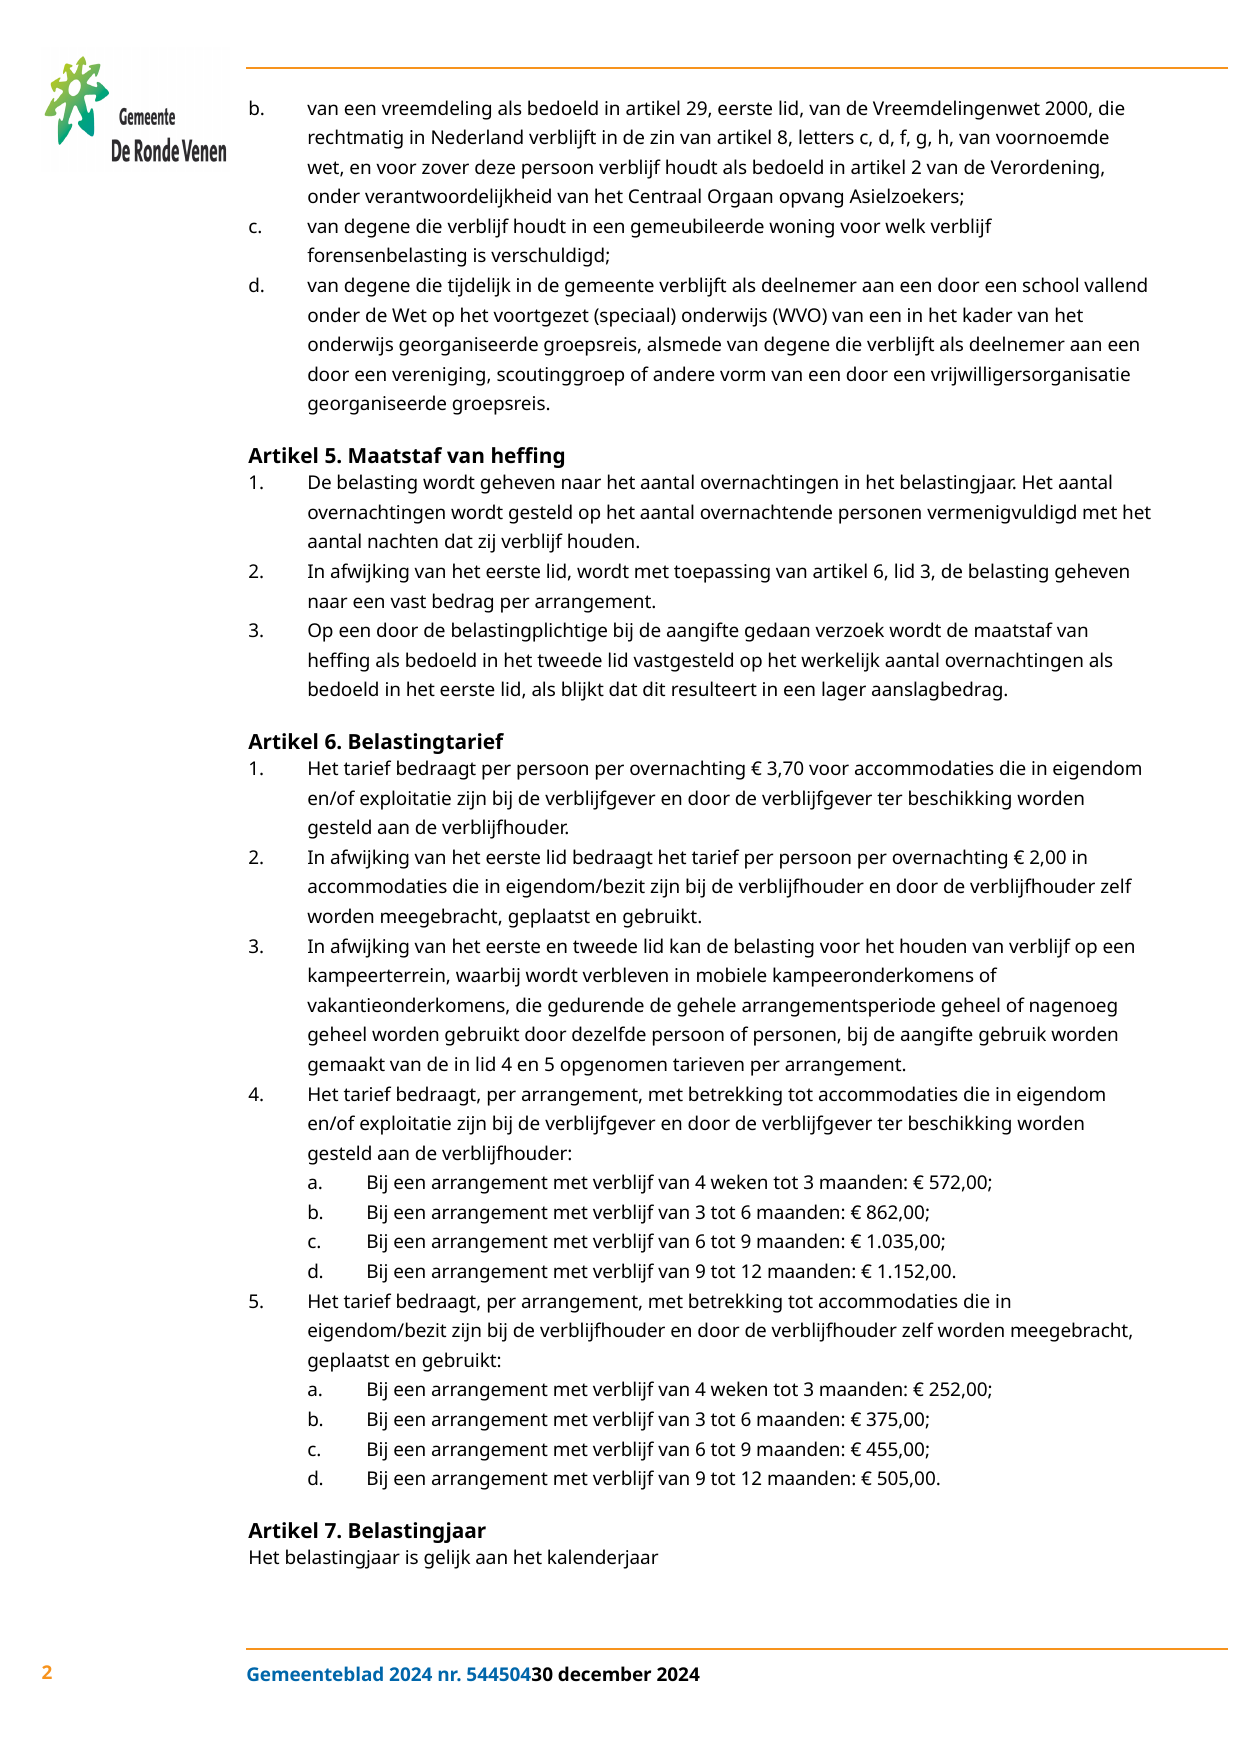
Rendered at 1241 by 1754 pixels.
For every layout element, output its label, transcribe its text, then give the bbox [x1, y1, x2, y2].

list Bij een arrangement met verblijf van 6 tot 9 maanden: € 455,00; [307, 1436, 1152, 1462]
text Artikel 6. Belastingtarief [248, 727, 1152, 755]
list Bij een arrangement met verblijf van 3 tot 6 maanden: € 375,00; [307, 1406, 1152, 1432]
list Het tarief bedraagt per persoon per overnachting € 3,70 voor accommodaties die in eigendom en/of exploitatie zijn bij de verblijfgever en door de verblijfgever ter beschikking worden gesteld aan de verblijfhouder. [248, 755, 1152, 840]
list Bij een arrangement met verblijf van 3 tot 6 maanden: € 862,00; [307, 1199, 1152, 1225]
list De belasting wordt geheven naar het aantal overnachtingen in het belastingjaar. Het aantal overnachtingen wordt gesteld op het aantal overnachtende personen vermenigvuldigd met het aantal nachten dat zij verblijf houden. [248, 469, 1152, 554]
list Bij een arrangement met verblijf van 4 weken tot 3 maanden: € 252,00; [307, 1377, 1152, 1402]
list In afwijking van het eerste lid, wordt met toepassing van artikel 6, lid 3, de belasting geheven naar een vast bedrag per arrangement. [248, 558, 1152, 613]
list Op een door de belastingplichtige bij de aangifte gedaan verzoek wordt de maatstaf van heffing als bedoeld in het tweede lid vastgesteld op het werkelijk aantal overnachtingen als bedoeld in het eerste lid, als blijkt dat dit resulteert in een lager aanslagbedrag. [248, 617, 1152, 702]
list Bij een arrangement met verblijf van 4 weken tot 3 maanden: € 572,00; [307, 1169, 1152, 1195]
list In afwijking van het eerste en tweede lid kan de belasting voor het houden van verblijf op een kampeerterrein, waarbij wordt verbleven in mobiele kampeeronderkomens of vakantieonderkomens, die gedurende de gehele arrangementsperiode geheel of nagenoeg geheel worden gebruikt door dezelfde persoon of personen, bij de aangifte gebruik worden gemaakt van de in lid 4 en 5 opgenomen tarieven per arrangement. [248, 933, 1152, 1077]
list Het tarief bedraagt, per arrangement, met betrekking tot accommodaties die in eigendom en/of exploitatie zijn bij de verblijfgever en door de verblijfgever ter beschikking worden gesteld aan de verblijfhouder: [248, 1081, 1152, 1166]
text Artikel 7. Belastingjaar [248, 1516, 1152, 1544]
list van een vreemdeling als bedoeld in artikel 29, eerste lid, van de Vreemdelingenwet 2000, die rechtmatig in Nederland verblijft in de zin van artikel 8, letters c, d, f, g, h, van voornoemde wet, en voor zover deze persoon verblijf houdt als bedoeld in artikel 2 van de Verordening, onder verantwoordelijkheid van het Centraal Orgaan opvang Asielzoekers; [248, 95, 1152, 209]
list Bij een arrangement met verblijf van 6 tot 9 maanden: € 1.035,00; [307, 1229, 1152, 1254]
list Bij een arrangement met verblijf van 9 tot 12 maanden: € 1.152,00. [307, 1258, 1152, 1284]
list van degene die verblijf houdt in een gemeubileerde woning voor welk verblijf forensenbelasting is verschuldigd; [248, 213, 1152, 268]
list van degene die tijdelijk in de gemeente verblijft als deelnemer aan een door een school vallend onder de Wet op het voortgezet (speciaal) onderwijs (WVO) van een in het kader van het onderwijs georganiseerde groepsreis, alsmede van degene die verblijft als deelnemer aan een door een vereniging, scoutinggroep of andere vorm van een door een vrijwilligersorganisatie georganiseerde groepsreis. [248, 272, 1152, 416]
list Het tarief bedraagt, per arrangement, met betrekking tot accommodaties die in eigendom/bezit zijn bij de verblijfhouder en door de verblijfhouder zelf worden meegebracht, geplaatst en gebruikt: [248, 1288, 1152, 1373]
picture [41, 47, 231, 172]
list In afwijking van het eerste lid bedraagt het tarief per persoon per overnachting € 2,00 in accommodaties die in eigendom/bezit zijn bij de verblijfhouder en door de verblijfhouder zelf worden meegebracht, geplaatst en gebruikt. [248, 844, 1152, 929]
text Het belastingjaar is gelijk aan het kalenderjaar [248, 1544, 1152, 1570]
list Bij een arrangement met verblijf van 9 tot 12 maanden: € 505,00. [307, 1465, 1152, 1491]
text Artikel 5. Maatstaf van heffing [248, 441, 1152, 469]
